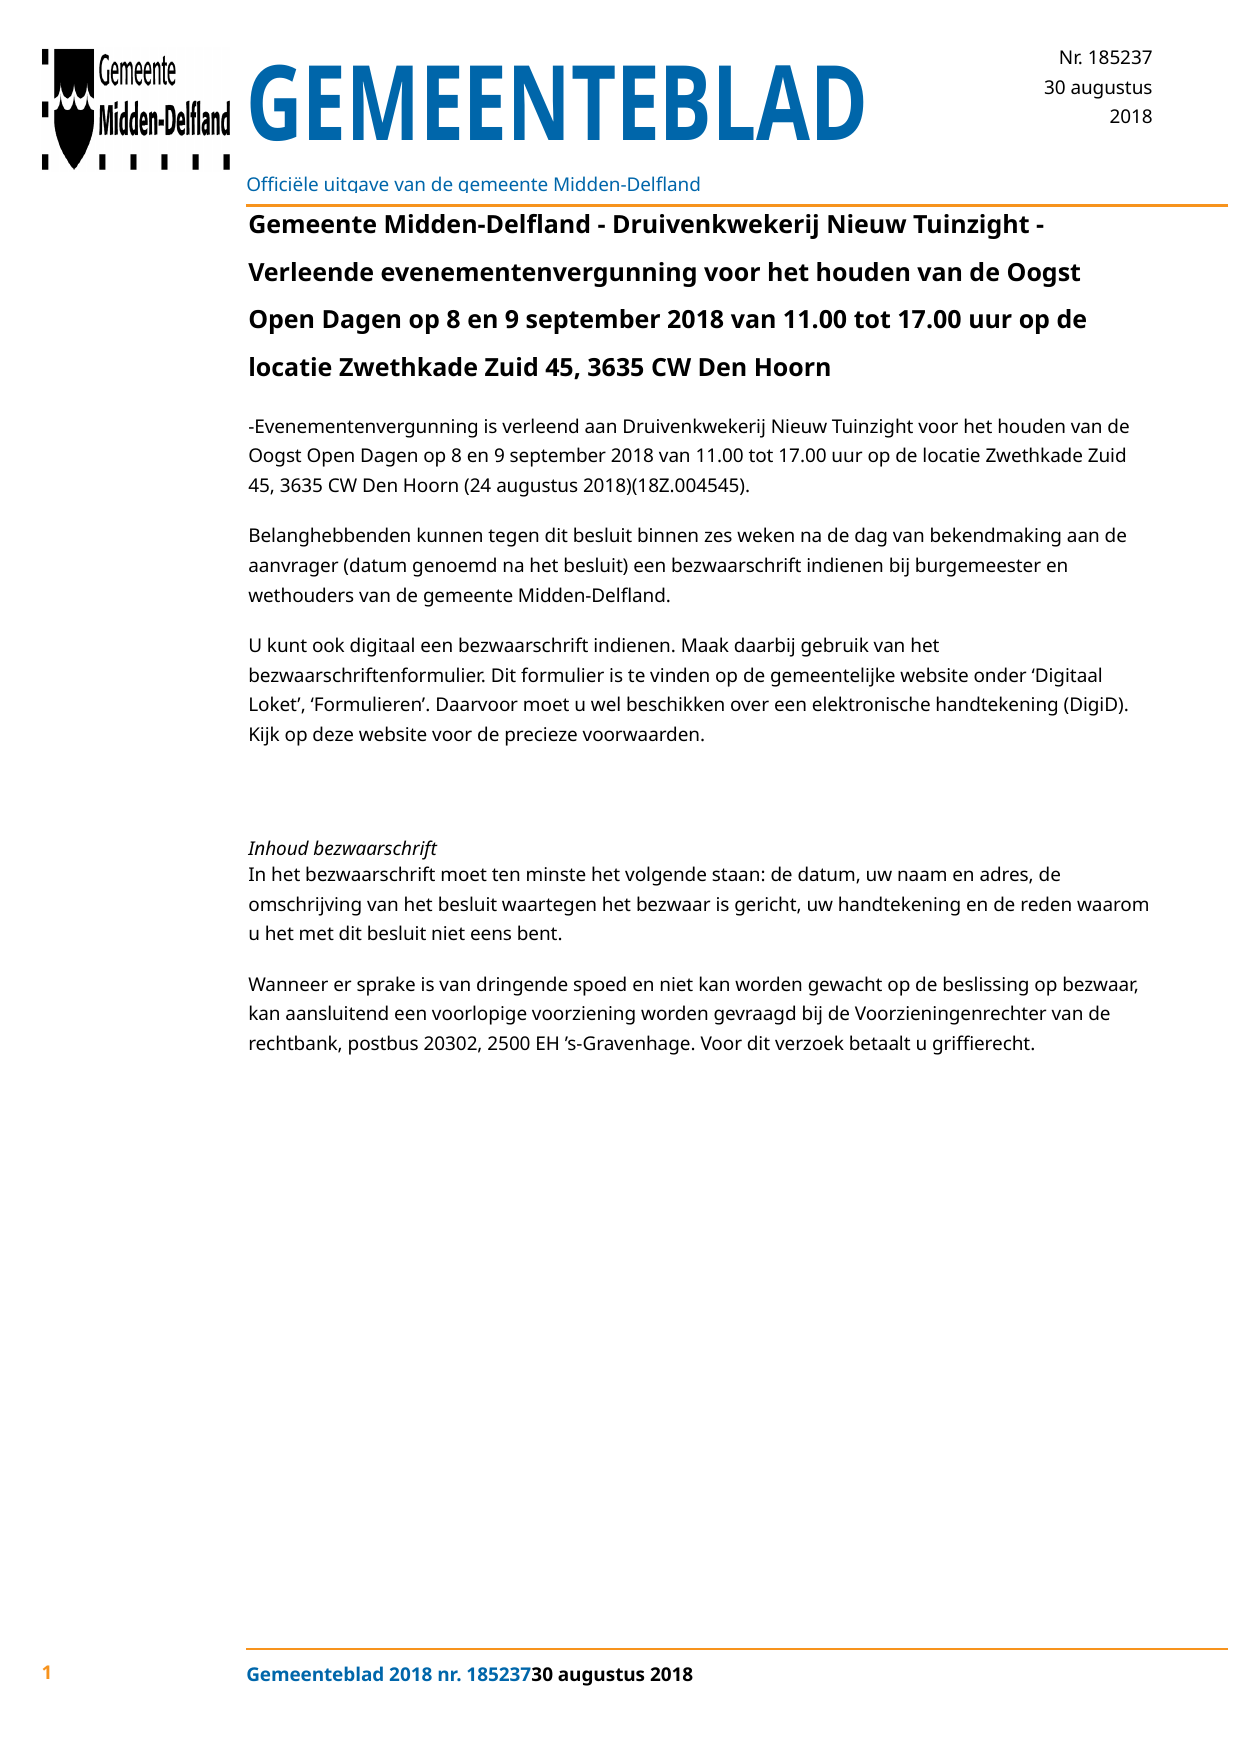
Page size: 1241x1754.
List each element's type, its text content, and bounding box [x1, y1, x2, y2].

text U kunt ook digitaal een bezwaarschrift indienen. Maak daarbij gebruik van het bezwaarschriftenformulier. Dit formulier is te vinden op de gemeentelijke website onder ‘Digitaal Loket’, ‘Formulieren’. Daarvoor moet u wel beschikken over een elektronische handtekening (DigiD). Kijk op deze website voor de precieze voorwaarden. [248, 632, 1152, 747]
text Belanghebbenden kunnen tegen dit besluit binnen zes weken na de dag van bekendmaking aan de aanvrager (datum genoemd na het besluit) een bezwaarschrift indienen bij burgemeester en wethouders van de gemeente Midden-Delfland. [248, 523, 1152, 608]
text In het bezwaarschrift moet ten minste het volgende staan: de datum, uw naam en adres, de omschrijving van het besluit waartegen het bezwaar is gericht, uw handtekening en de reden waarom u het met dit besluit niet eens bent. [248, 861, 1152, 946]
picture [41, 47, 231, 172]
text Gemeente Midden-Delfland - Druivenkwekerij Nieuw Tuinzight - Verleende evenementenvergunning voor het houden van de Oogst Open Dagen op 8 en 9 september 2018 van 11.00 tot 17.00 uur op de locatie Zwethkade Zuid 45, 3635 CW Den Hoorn [248, 207, 1152, 384]
text Wanneer er sprake is van dringende spoed en niet kan worden gewacht op de beslissing op bezwaar, kan aansluitend een voorlopige voorziening worden gevraagd bij de Voorzieningenrechter van de rechtbank, postbus 20302, 2500 EH ’s-Gravenhage. Voor dit verzoek betaalt u griffierecht. [248, 971, 1152, 1056]
text -Evenementenvergunning is verleend aan Druivenkwekerij Nieuw Tuinzight voor het houden van de Oogst Open Dagen op 8 en 9 september 2018 van 11.00 tot 17.00 uur op de locatie Zwethkade Zuid 45, 3635 CW Den Hoorn (24 augustus 2018)(18Z.004545). [248, 413, 1152, 498]
text Inhoud bezwaarschrift [248, 835, 1152, 861]
